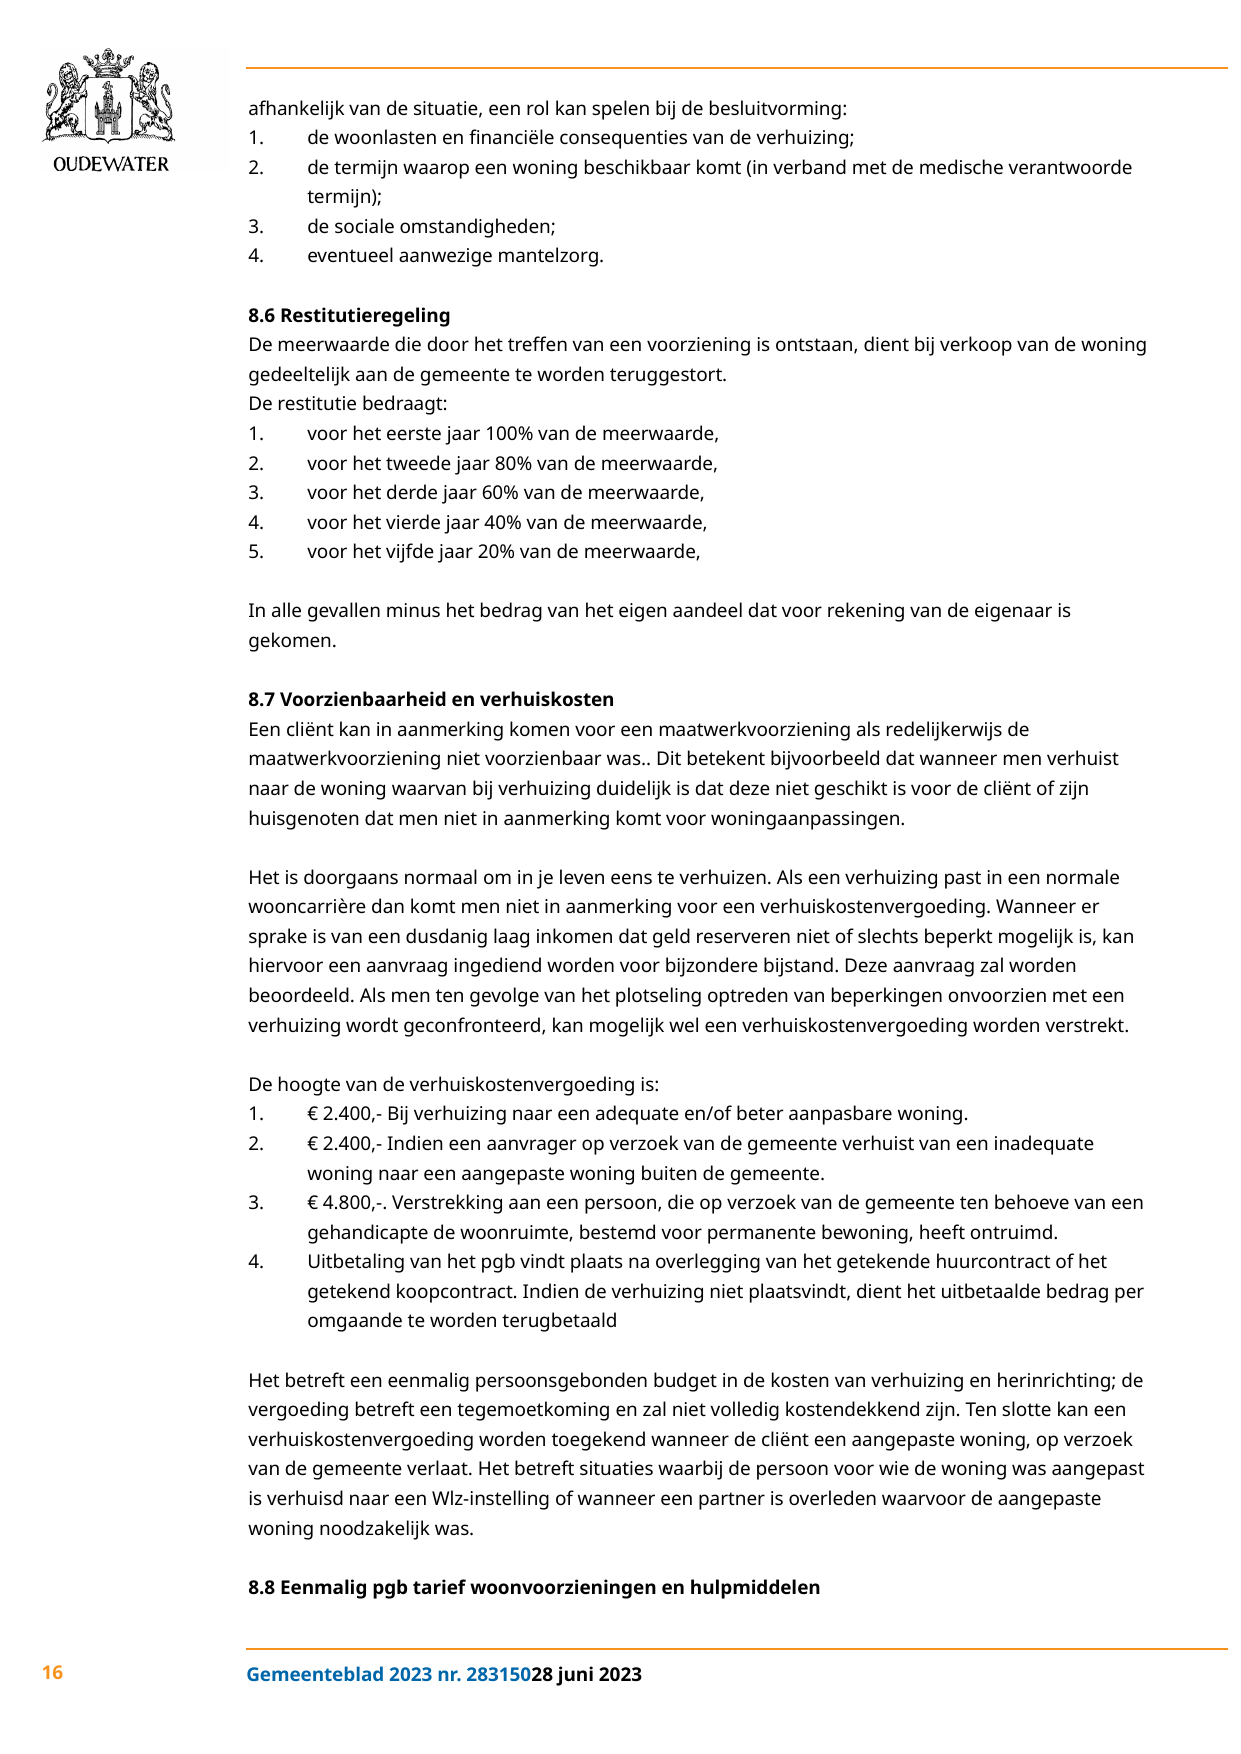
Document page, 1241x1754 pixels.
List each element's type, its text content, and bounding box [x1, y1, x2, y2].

list € 2.400,- Indien een aanvrager op verzoek van de gemeente verhuist van een inadequate woning naar een aangepaste woning buiten de gemeente. [248, 1130, 1152, 1186]
list € 4.800,-. Verstrekking aan een persoon, die op verzoek van de gemeente ten behoeve van een gehandicapte de woonruimte, bestemd voor permanente bewoning, heeft ontruimd. [248, 1189, 1152, 1245]
text De meerwaarde die door het treffen van een voorziening is ontstaan, dient bij verkoop van de woning gedeeltelijk aan de gemeente te worden teruggestort. [248, 331, 1152, 387]
list de sociale omstandigheden; [248, 213, 1152, 239]
list voor het vierde jaar 40% van de meerwaarde, [248, 509, 1152, 535]
text Een cliënt kan in aanmerking komen voor een maatwerkvoorziening als redelijkerwijs de maatwerkvoorziening niet voorzienbaar was.. Dit betekent bijvoorbeeld dat wanneer men verhuist naar de woning waarvan bij verhuizing duidelijk is dat deze niet geschikt is voor de cliënt of zijn huisgenoten dat men niet in aanmerking komt voor woningaanpassingen. [248, 716, 1152, 831]
list de woonlasten en financiële consequenties van de verhuizing; [248, 124, 1152, 150]
text De hoogte van de verhuiskostenvergoeding is: [248, 1071, 1152, 1097]
list voor het eerste jaar 100% van de meerwaarde, [248, 420, 1152, 446]
list de termijn waarop een woning beschikbaar komt (in verband met de medische verantwoorde termijn); [248, 154, 1152, 209]
text afhankelijk van de situatie, een rol kan spelen bij de besluitvorming: [248, 95, 1152, 121]
text 8.8 Eenmalig pgb tarief woonvoorzieningen en hulpmiddelen [248, 1574, 1152, 1600]
text Het is doorgaans normaal om in je leven eens te verhuizen. Als een verhuizing past in een normale wooncarrière dan komt men niet in aanmerking voor een verhuiskostenvergoeding. Wanneer er sprake is van een dusdanig laag inkomen dat geld reserveren niet of slechts beperkt mogelijk is, kan hiervoor een aanvraag ingediend worden voor bijzondere bijstand. Deze aanvraag zal worden beoordeeld. Als men ten gevolge van het plotseling optreden van beperkingen onvoorzien met een verhuizing wordt geconfronteerd, kan mogelijk wel een verhuiskostenvergoeding worden verstrekt. [248, 864, 1152, 1038]
list € 2.400,- Bij verhuizing naar een adequate en/of beter aanpasbare woning. [248, 1101, 1152, 1126]
picture [41, 47, 231, 172]
list Uitbetaling van het pgb vindt plaats na overlegging van het getekende huurcontract of het getekend koopcontract. Indien de verhuizing niet plaatsvindt, dient het uitbetaalde bedrag per omgaande te worden terugbetaald [248, 1248, 1152, 1333]
list voor het vijfde jaar 20% van de meerwaarde, [248, 538, 1152, 564]
list voor het derde jaar 60% van de meerwaarde, [248, 479, 1152, 505]
text 8.7 Voorzienbaarheid en verhuiskosten [248, 686, 1152, 712]
list eventueel aanwezige mantelzorg. [248, 243, 1152, 268]
text Het betreft een eenmalig persoonsgebonden budget in de kosten van verhuizing en herinrichting; de vergoeding betreft een tegemoetkoming en zal niet volledig kostendekkend zijn. Ten slotte kan een verhuiskostenvergoeding worden toegekend wanneer de cliënt een aangepaste woning, op verzoek van de gemeente verlaat. Het betreft situaties waarbij de persoon voor wie de woning was aangepast is verhuisd naar een Wlz-instelling of wanneer een partner is overleden waarvoor de aangepaste woning noodzakelijk was. [248, 1367, 1152, 1541]
list voor het tweede jaar 80% van de meerwaarde, [248, 450, 1152, 476]
text 8.6 Restitutieregeling [248, 302, 1152, 328]
text In alle gevallen minus het bedrag van het eigen aandeel dat voor rekening van de eigenaar is gekomen. [248, 598, 1152, 653]
text De restitutie bedraagt: [248, 391, 1152, 416]
